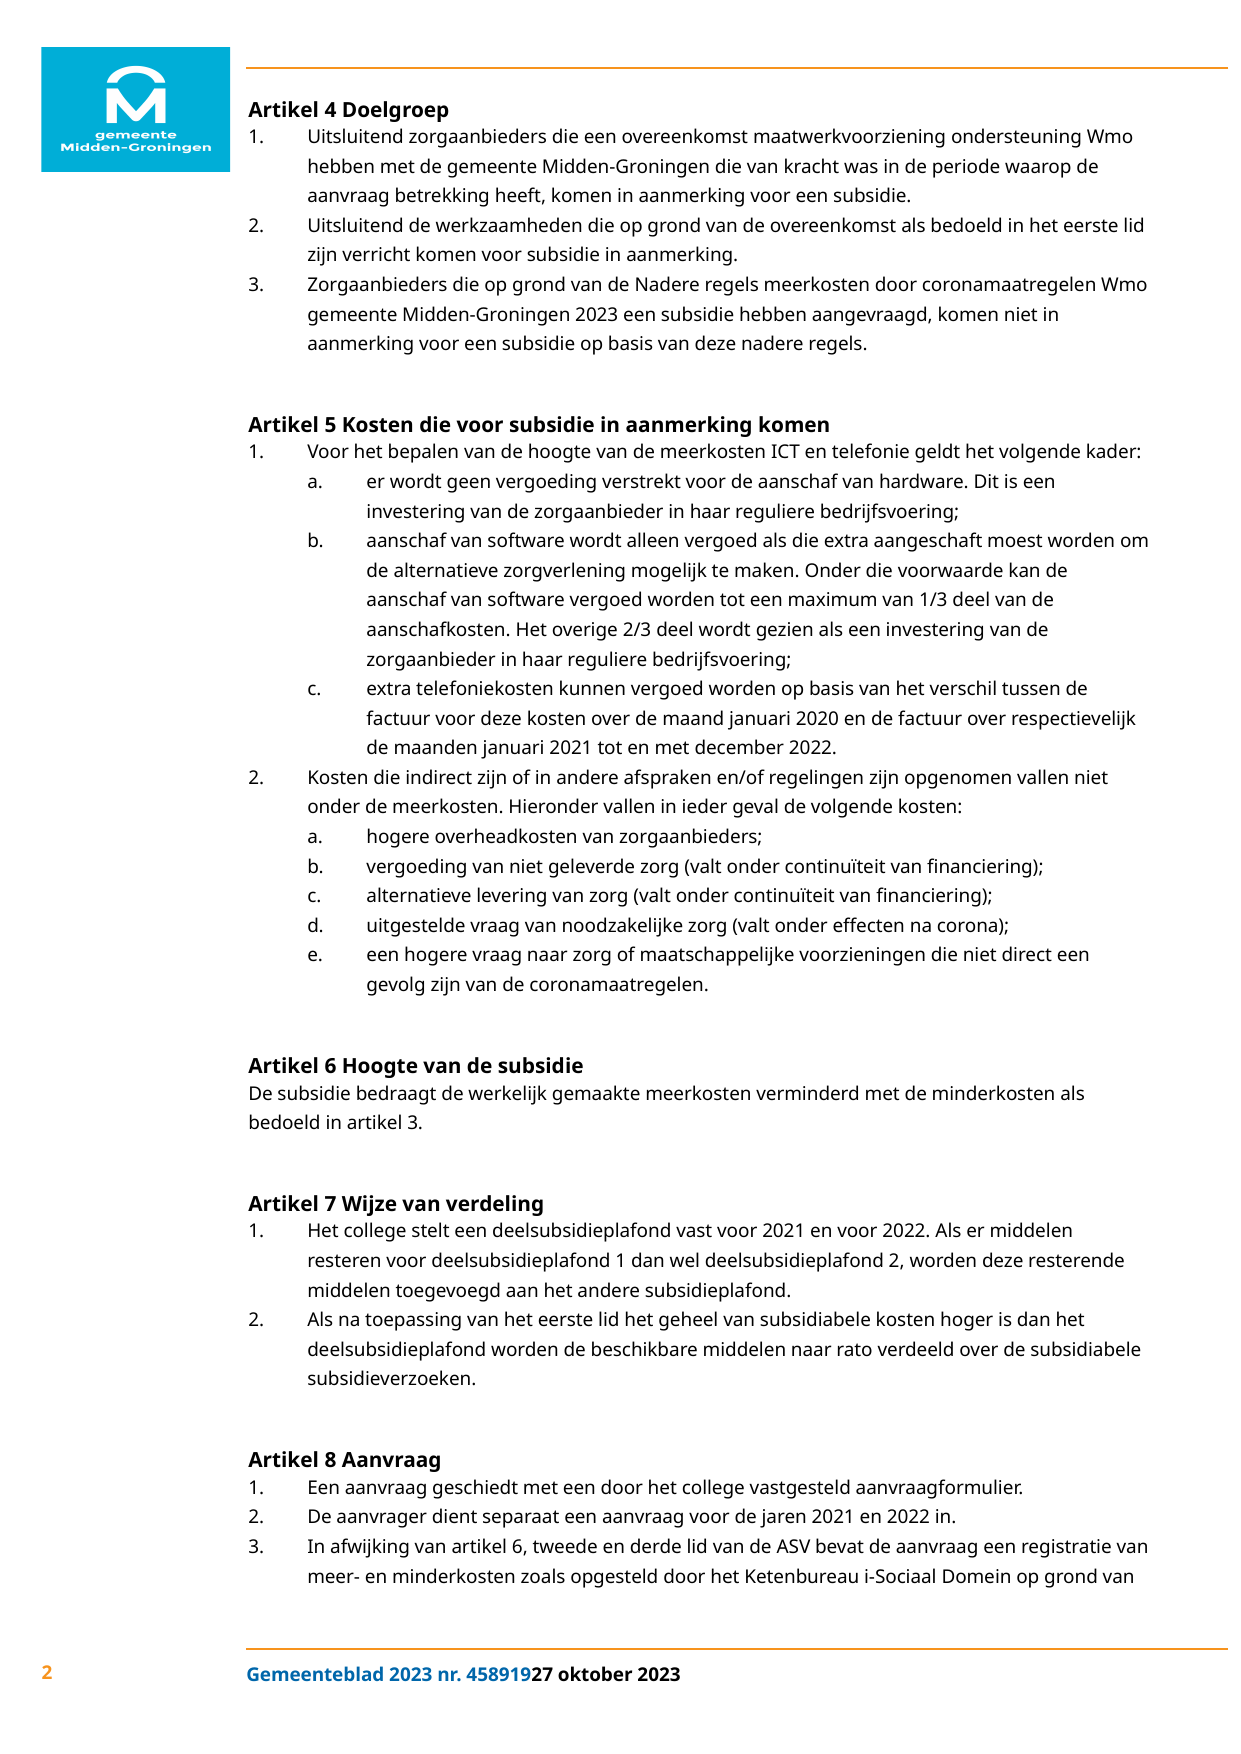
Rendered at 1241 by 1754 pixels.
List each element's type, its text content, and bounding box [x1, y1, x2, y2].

list vergoeding van niet geleverde zorg (valt onder continuïteit van financiering); [307, 853, 1152, 879]
picture [107, 89, 165, 122]
list aanschaf van software wordt alleen vergoed als die extra aangeschaft moest worden om de alternatieve zorgverlening mogelijk te maken. Onder die voorwaarde kan de aanschaf van software vergoed worden tot een maximum van 1/3 deel van de aanschafkosten. Het overige 2/3 deel wordt gezien als een investering van de zorgaanbieder in haar reguliere bedrijfsvoering; [307, 527, 1152, 672]
list hogere overheadkosten van zorgaanbieders; [307, 823, 1152, 849]
list In afwijking van artikel 6, tweede en derde lid van de ASV bevat de aanvraag een registratie van meer- en minderkosten zoals opgesteld door het Ketenbureau i-Sociaal Domein op grond van [248, 1533, 1152, 1588]
text Artikel 6 Hoogte van de subsidie [248, 1051, 1152, 1080]
picture [108, 66, 164, 82]
list Voor het bepalen van de hoogte van de meerkosten ICT en telefonie geldt het volgende kader: [248, 439, 1152, 464]
text De subsidie bedraagt de werkelijk gemaakte meerkosten verminderd met de minderkosten als bedoeld in artikel 3. [248, 1080, 1152, 1135]
text Artikel 7 Wijze van verdeling [248, 1189, 1152, 1218]
list Het college stelt een deelsubsidieplafond vast voor 2021 en voor 2022. Als er middelen resteren voor deelsubsidieplafond 1 dan wel deelsubsidieplafond 2, worden deze resterende middelen toegevoegd aan het andere subsidieplafond. [248, 1218, 1152, 1303]
list Zorgaanbieders die op grond van de Nadere regels meerkosten door coronamaatregelen Wmo gemeente Midden-Groningen 2023 een subsidie hebben aangevraagd, komen niet in aanmerking voor een subsidie op basis van deze nadere regels. [248, 271, 1152, 356]
text Artikel 8 Aanvraag [248, 1446, 1152, 1474]
list uitgestelde vraag van noodzakelijke zorg (valt onder effecten na corona); [307, 912, 1152, 938]
list De aanvrager dient separaat een aanvraag voor de jaren 2021 en 2022 in. [248, 1504, 1152, 1529]
list een hogere vraag naar zorg of maatschappelijke voorzieningen die niet direct een gevolg zijn van de coronamaatregelen. [307, 942, 1152, 997]
list Een aanvraag geschiedt met een door het college vastgesteld aanvraagformulier. [248, 1474, 1152, 1500]
list Als na toepassing van het eerste lid het geheel van subsidiabele kosten hoger is dan het deelsubsidieplafond worden de beschikbare middelen naar rato verdeeld over de subsidiabele subsidieverzoeken. [248, 1306, 1152, 1391]
text Artikel 4 Doelgroep [248, 95, 1152, 123]
list Uitsluitend zorgaanbieders die een overeenkomst maatwerkvoorziening ondersteuning Wmo hebben met de gemeente Midden-Groningen die van kracht was in de periode waarop de aanvraag betrekking heeft, komen in aanmerking voor een subsidie. [248, 123, 1152, 208]
list Kosten die indirect zijn of in andere afspraken en/of regelingen zijn opgenomen vallen niet onder de meerkosten. Hieronder vallen in ieder geval de volgende kosten: [248, 764, 1152, 819]
list extra telefoniekosten kunnen vergoed worden op basis van het verschil tussen de factuur voor deze kosten over de maand januari 2020 en de factuur over respectievelijk de maanden januari 2021 tot en met december 2022. [307, 675, 1152, 760]
text Artikel 5 Kosten die voor subsidie in aanmerking komen [248, 410, 1152, 439]
picture [184, 146, 190, 153]
list er wordt geen vergoeding verstrekt voor de aanschaf van hardware. Dit is een investering van de zorgaanbieder in haar reguliere bedrijfsvoering; [307, 468, 1152, 524]
list Uitsluitend de werkzaamheden die op grond van de overeenkomst als bedoeld in het eerste lid zijn verricht komen voor subsidie in aanmerking. [248, 212, 1152, 267]
list alternatieve levering van zorg (valt onder continuïteit van financiering); [307, 882, 1152, 908]
